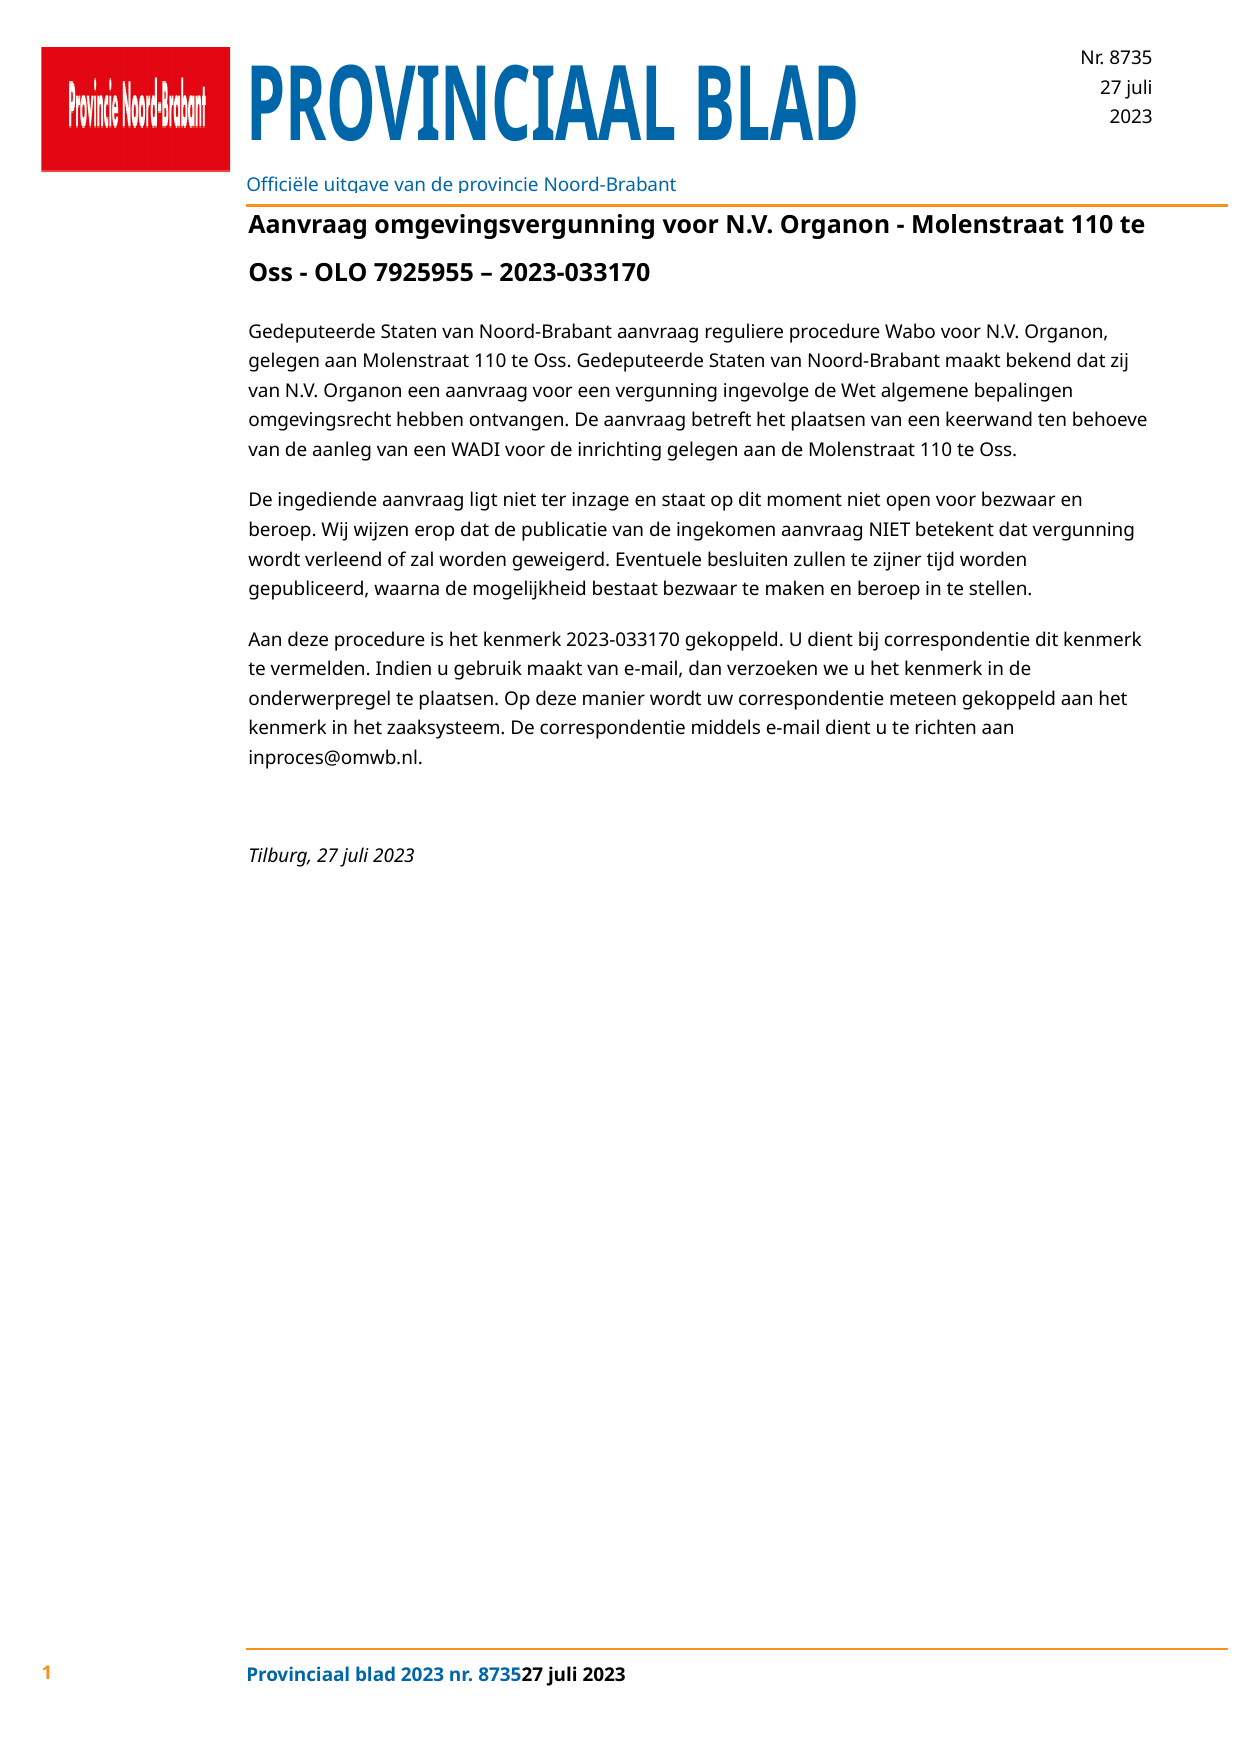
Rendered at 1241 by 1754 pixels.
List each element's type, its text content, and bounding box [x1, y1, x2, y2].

text De ingediende aanvraag ligt niet ter inzage en staat op dit moment niet open voor bezwaar en beroep. Wij wijzen erop dat de publicatie van de ingekomen aanvraag NIET betekent dat vergunning wordt verleend of zal worden geweigerd. Eventuele besluiten zullen te zijner tijd worden gepubliceerd, waarna de mogelijkheid bestaat bezwaar te maken en beroep in te stellen. [248, 487, 1152, 601]
picture [41, 47, 231, 172]
text Gedeputeerde Staten van Noord-Brabant aanvraag reguliere procedure Wabo voor N.V. Organon, gelegen aan Molenstraat 110 te Oss. Gedeputeerde Staten van Noord-Brabant maakt bekend dat zij van N.V. Organon een aanvraag voor een vergunning ingevolge de Wet algemene bepalingen omgevingsrecht hebben ontvangen. De aanvraag betreft het plaatsen van een keerwand ten behoeve van de aanleg van een WADI voor de inrichting gelegen aan de Molenstraat 110 te Oss. [248, 318, 1152, 462]
text Aanvraag omgevingsvergunning voor N.V. Organon - Molenstraat 110 te Oss - OLO 7925955 – 2023-033170 [248, 207, 1152, 288]
text Tilburg, 27 juli 2023 [248, 842, 1152, 868]
text Aan deze procedure is het kenmerk 2023-033170 gekoppeld. U dient bij correspondentie dit kenmerk te vermelden. Indien u gebruik maakt van e-mail, dan verzoeken we u het kenmerk in de onderwerpregel te plaatsen. Op deze manier wordt uw correspondentie meteen gekoppeld aan het kenmerk in het zaaksysteem. De correspondentie middels e-mail dient u te richten aan inproces@omwb.nl. [248, 626, 1152, 770]
